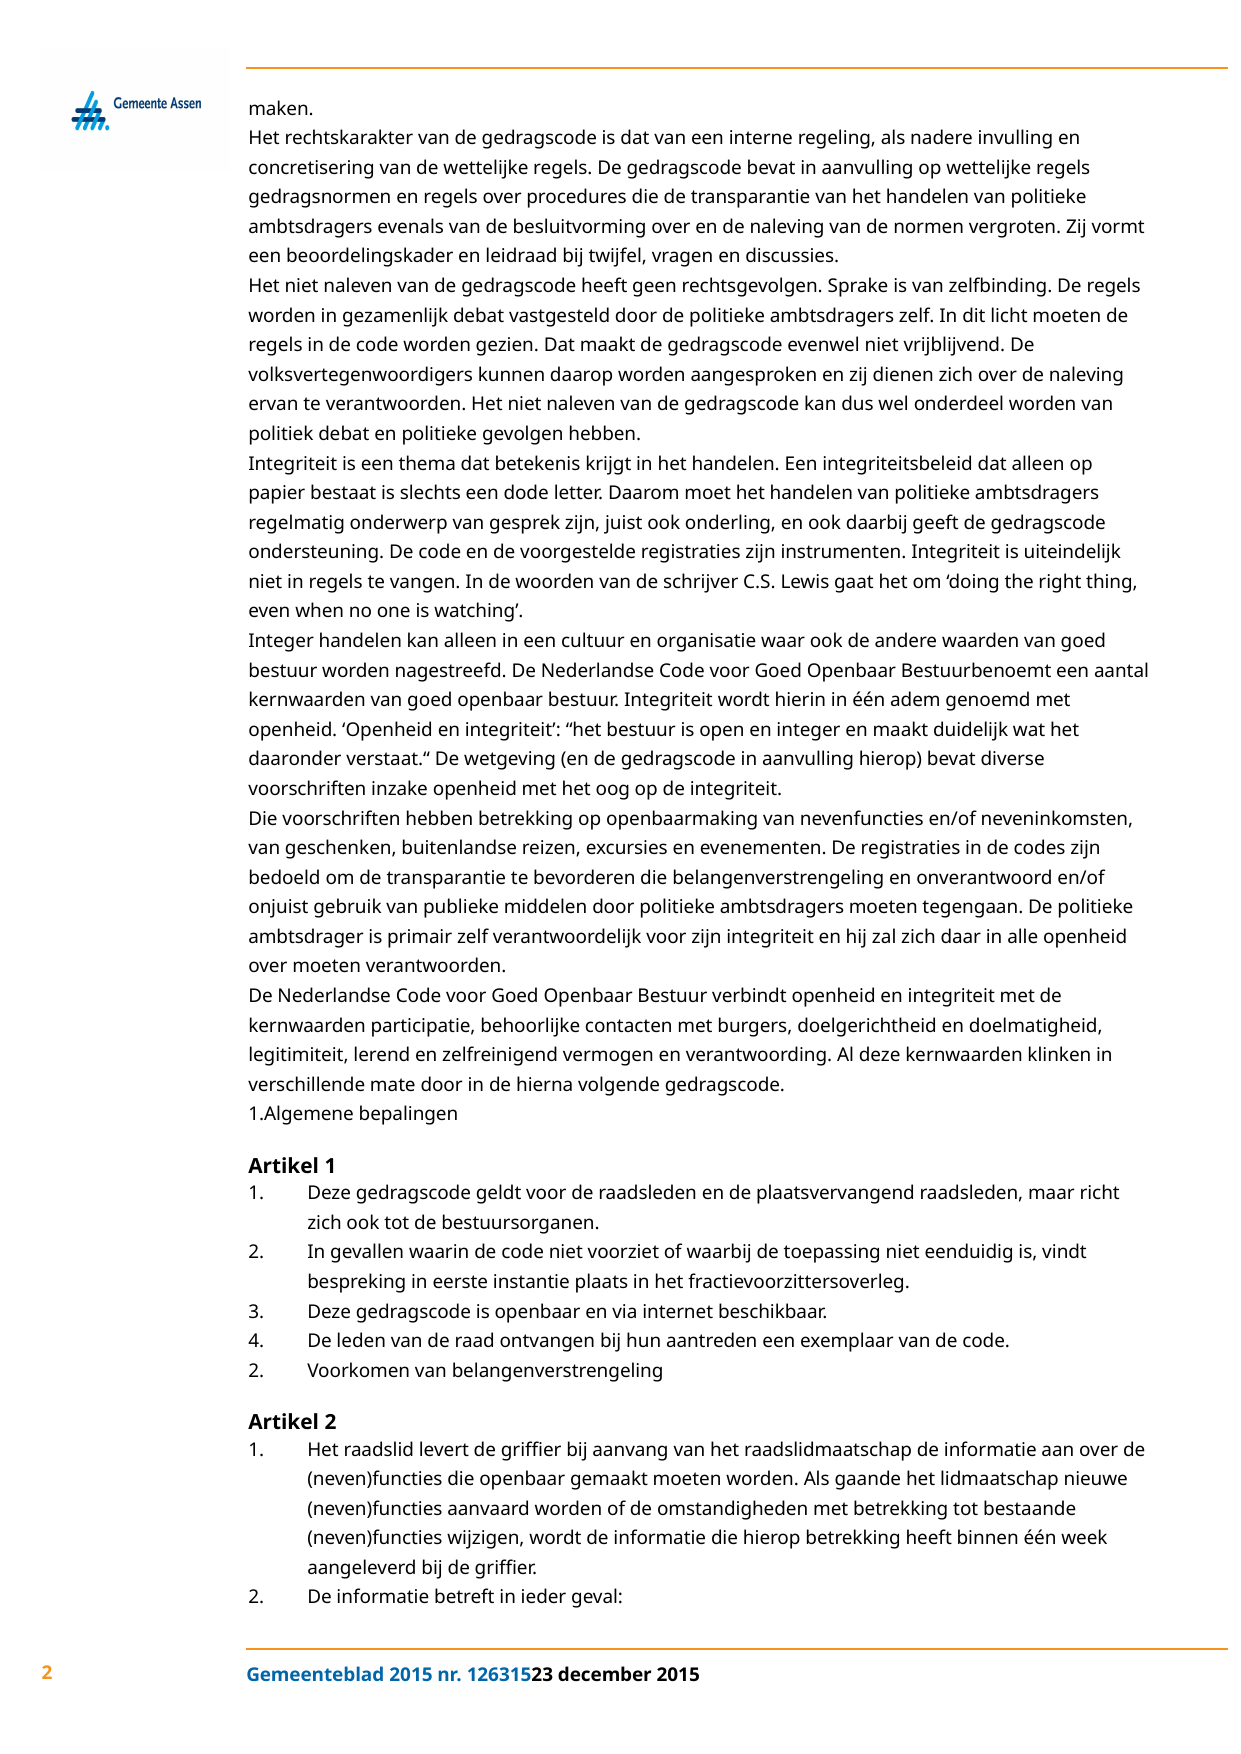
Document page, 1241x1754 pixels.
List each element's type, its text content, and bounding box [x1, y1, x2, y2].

text Integer handelen kan alleen in een cultuur en organisatie waar ook de andere waarden van goed bestuur worden nagestreefd. De Nederlandse Code voor Goed Openbaar Bestuurbenoemt een aantal kernwaarden van goed openbaar bestuur. Integriteit wordt hierin in één adem genoemd met openheid. ‘Openheid en integriteit’: “het bestuur is open en integer en maakt duidelijk wat het daaronder verstaat.“ De wetgeving (en de gedragscode in aanvulling hierop) bevat diverse voorschriften inzake openheid met het oog op de integriteit. [248, 627, 1152, 801]
text Artikel 1 [248, 1151, 1152, 1179]
list Het raadslid levert de griffier bij aanvang van het raadslidmaatschap de informatie aan over de (neven)functies die openbaar gemaakt moeten worden. Als gaande het lidmaatschap nieuwe (neven)functies aanvaard worden of de omstandigheden met betrekking tot bestaande (neven)functies wijzigen, wordt de informatie die hierop betrekking heeft binnen één week aangeleverd bij de griffier. [248, 1436, 1152, 1580]
list Deze gedragscode geldt voor de raadsleden en de plaatsvervangend raadsleden, maar richt zich ook tot de bestuursorganen. [248, 1179, 1152, 1235]
text maken. [248, 95, 1152, 121]
text Die voorschriften hebben betrekking op openbaarmaking van nevenfuncties en/of neveninkomsten, van geschenken, buitenlandse reizen, excursies en evenementen. De registraties in de codes zijn bedoeld om de transparantie te bevorderen die belangenverstrengeling en onverantwoord en/of onjuist gebruik van publieke middelen door politieke ambtsdragers moeten tegengaan. De politieke ambtsdrager is primair zelf verantwoordelijk voor zijn integriteit en hij zal zich daar in alle openheid over moeten verantwoorden. [248, 805, 1152, 978]
list In gevallen waarin de code niet voorziet of waarbij de toepassing niet eenduidig is, vindt bespreking in eerste instantie plaats in het fractievoorzittersoverleg. [248, 1239, 1152, 1294]
text Integriteit is een thema dat betekenis krijgt in het handelen. Een integriteitsbeleid dat alleen op papier bestaat is slechts een dode letter. Daarom moet het handelen van politieke ambtsdragers regelmatig onderwerp van gesprek zijn, juist ook onderling, en ook daarbij geeft de gedragscode ondersteuning. De code en de voorgestelde registraties zijn instrumenten. Integriteit is uiteindelijk niet in regels te vangen. In de woorden van de schrijver C.S. Lewis gaat het om ‘doing the right thing, even when no one is watching’. [248, 450, 1152, 623]
text 1.Algemene bepalingen [248, 1101, 1152, 1126]
text De Nederlandse Code voor Goed Openbaar Bestuur verbindt openheid en integriteit met de kernwaarden participatie, behoorlijke contacten met burgers, doelgerichtheid en doelmatigheid, legitimiteit, lerend en zelfreinigend vermogen en verantwoording. Al deze kernwaarden klinken in verschillende mate door in de hierna volgende gedragscode. [248, 982, 1152, 1097]
list De leden van de raad ontvangen bij hun aantreden een exemplaar van de code. [248, 1327, 1152, 1353]
list Voorkomen van belangenverstrengeling [248, 1357, 1152, 1383]
text Het niet naleven van de gedragscode heeft geen rechtsgevolgen. Sprake is van zelfbinding. De regels worden in gezamenlijk debat vastgesteld door de politieke ambtsdragers zelf. In dit licht moeten de regels in de code worden gezien. Dat maakt de gedragscode evenwel niet vrijblijvend. De volksvertegenwoordigers kunnen daarop worden aangesproken en zij dienen zich over de naleving ervan te verantwoorden. Het niet naleven van de gedragscode kan dus wel onderdeel worden van politiek debat en politieke gevolgen hebben. [248, 272, 1152, 446]
text Het rechtskarakter van de gedragscode is dat van een interne regeling, als nadere invulling en concretisering van de wettelijke regels. De gedragscode bevat in aanvulling op wettelijke regels gedragsnormen en regels over procedures die de transparantie van het handelen van politieke ambtsdragers evenals van de besluitvorming over en de naleving van de normen vergroten. Zij vormt een beoordelingskader en leidraad bij twijfel, vragen en discussies. [248, 124, 1152, 268]
list Deze gedragscode is openbaar en via internet beschikbaar. [248, 1298, 1152, 1323]
picture [41, 47, 231, 172]
list De informatie betreft in ieder geval: [248, 1584, 1152, 1609]
text Artikel 2 [248, 1407, 1152, 1436]
